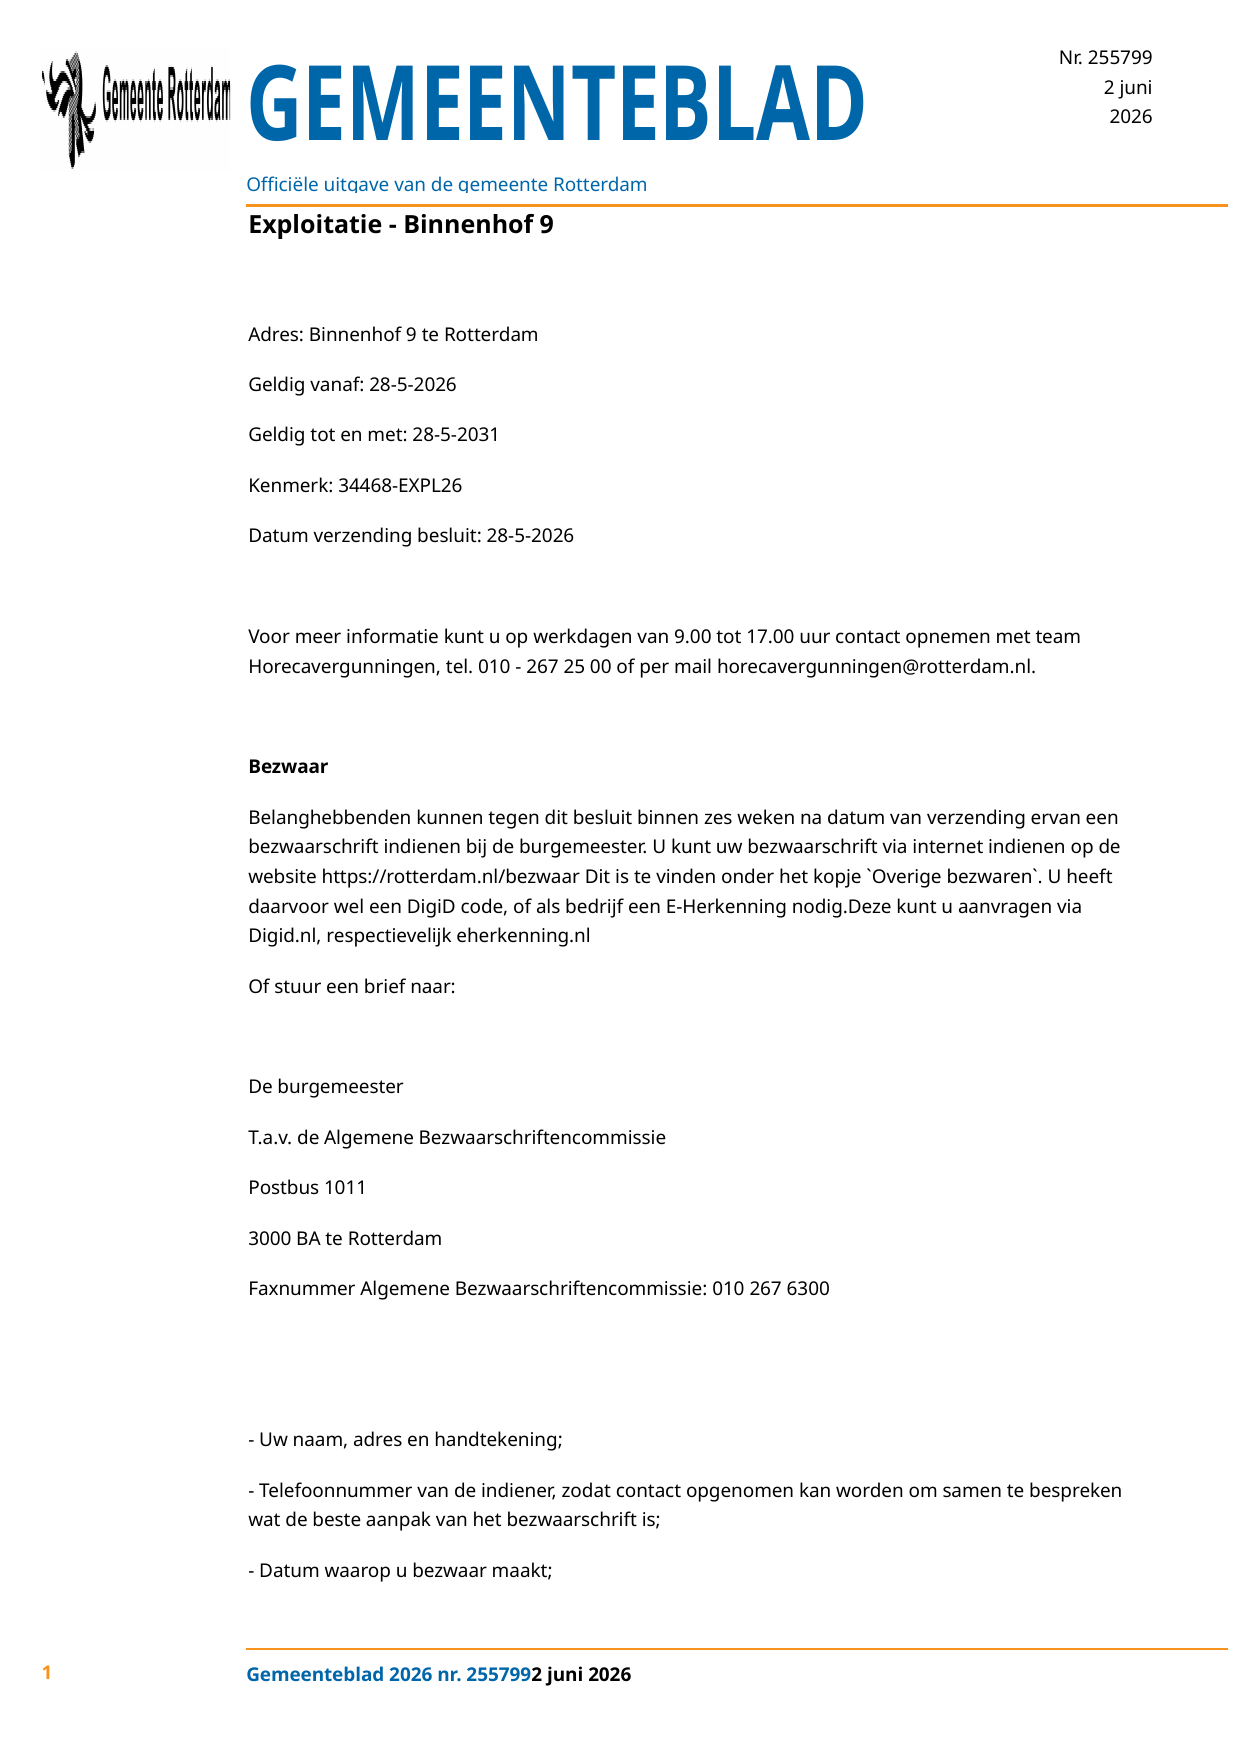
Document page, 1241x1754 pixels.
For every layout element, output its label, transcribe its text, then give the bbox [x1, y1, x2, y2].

text Faxnummer Algemene Bezwaarschriftencommissie: 010 267 6300 [248, 1275, 1152, 1301]
text Datum verzending besluit: 28-5-2026 [248, 522, 1152, 548]
text De burgemeester [248, 1074, 1152, 1099]
text Of stuur een brief naar: [248, 973, 1152, 998]
picture [41, 47, 231, 172]
text Exploitatie - Binnenhof 9 [248, 207, 1152, 241]
text Voor meer informatie kunt u op werkdagen van 9.00 tot 17.00 uur contact opnemen met team Horecavergunningen, tel. 010 - 267 25 00 of per mail horecavergunningen@rotterdam.nl. [248, 623, 1152, 678]
text Postbus 1011 [248, 1174, 1152, 1200]
text Geldig vanaf: 28-5-2026 [248, 371, 1152, 397]
text - Uw naam, adres en handtekening; [248, 1427, 1152, 1452]
text - Datum waarop u bezwaar maakt; [248, 1557, 1152, 1583]
text Bezwaar [248, 754, 1152, 779]
text - Telefoonnummer van de indiener, zodat contact opgenomen kan worden om samen te bespreken wat de beste aanpak van het bezwaarschrift is; [248, 1477, 1152, 1532]
text 3000 BA te Rotterdam [248, 1225, 1152, 1251]
text Adres: Binnenhof 9 te Rotterdam [248, 321, 1152, 346]
text Kenmerk: 34468-EXPL26 [248, 472, 1152, 498]
text T.a.v. de Algemene Bezwaarschriftencommissie [248, 1124, 1152, 1150]
text Belanghebbenden kunnen tegen dit besluit binnen zes weken na datum van verzending ervan een bezwaarschrift indienen bij de burgemeester. U kunt uw bezwaarschrift via internet indienen op de website https://rotterdam.nl/bezwaar Dit is te vinden onder het kopje `Overige bezwaren`. U heeft daarvoor wel een DigiD code, of als bedrijf een E-Herkenning nodig.Deze kunt u aanvragen via Digid.nl, respectievelijk eherkenning.nl [248, 804, 1152, 948]
text Geldig tot en met: 28-5-2031 [248, 422, 1152, 447]
